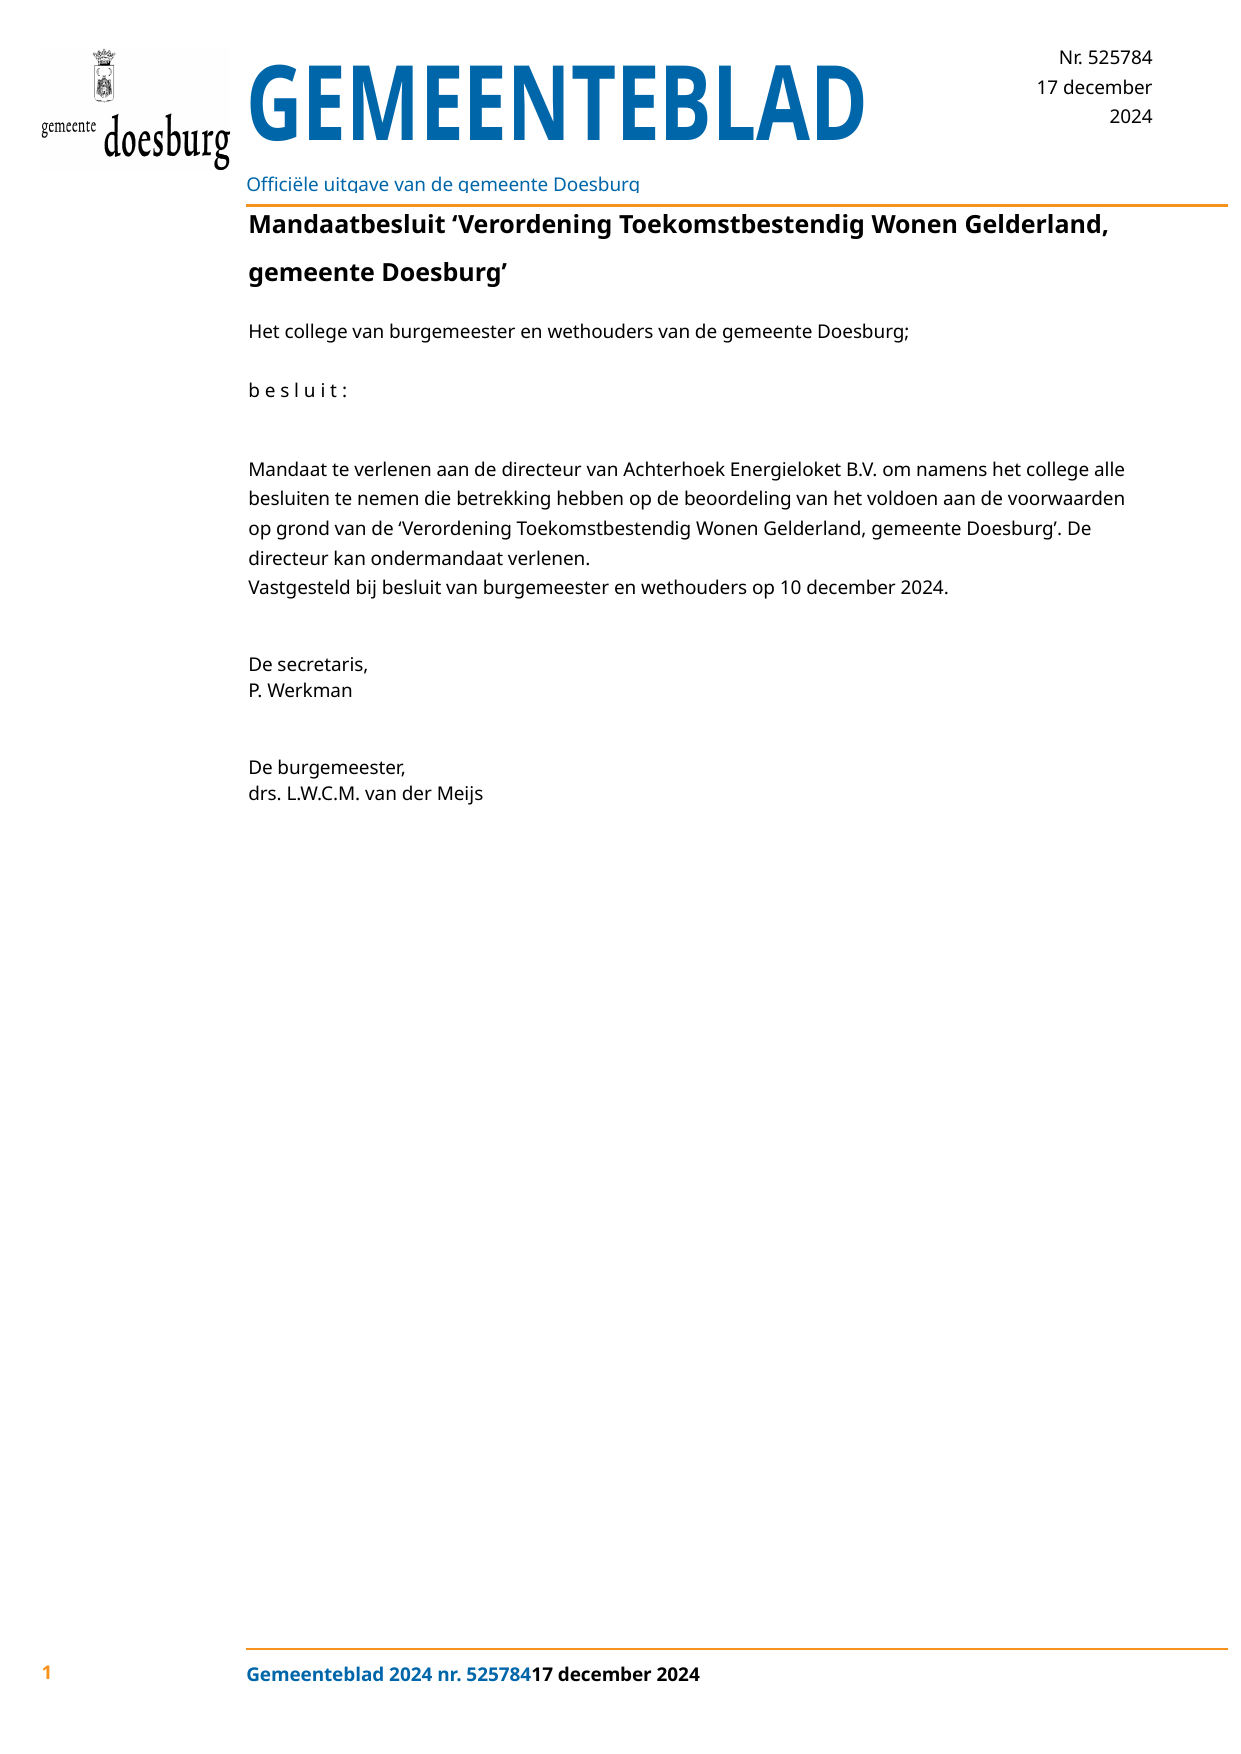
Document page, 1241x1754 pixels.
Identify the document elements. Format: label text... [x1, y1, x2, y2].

text Mandaatbesluit ‘Verordening Toekomstbestendig Wonen Gelderland, gemeente Doesburg’ [248, 207, 1152, 288]
text Mandaat te verlenen aan de directeur van Achterhoek Energieloket B.V. om namens het college alle besluiten te nemen die betrekking hebben op de beoordeling van het voldoen aan de voorwaarden op grond van de ‘Verordening Toekomstbestendig Wonen Gelderland, gemeente Doesburg’. De directeur kan ondermandaat verlenen. [248, 456, 1152, 570]
text De secretaris, [248, 651, 1152, 677]
text Vastgesteld bij besluit van burgemeester en wethouders op 10 december 2024. [248, 574, 1152, 600]
text De burgemeester, [248, 754, 1152, 780]
text Het college van burgemeester en wethouders van de gemeente Doesburg; [248, 318, 1152, 344]
picture [41, 47, 231, 172]
text P. Werkman [248, 677, 1152, 703]
text b e s l u i t : [248, 377, 1152, 403]
text drs. L.W.C.M. van der Meijs [248, 780, 1152, 806]
